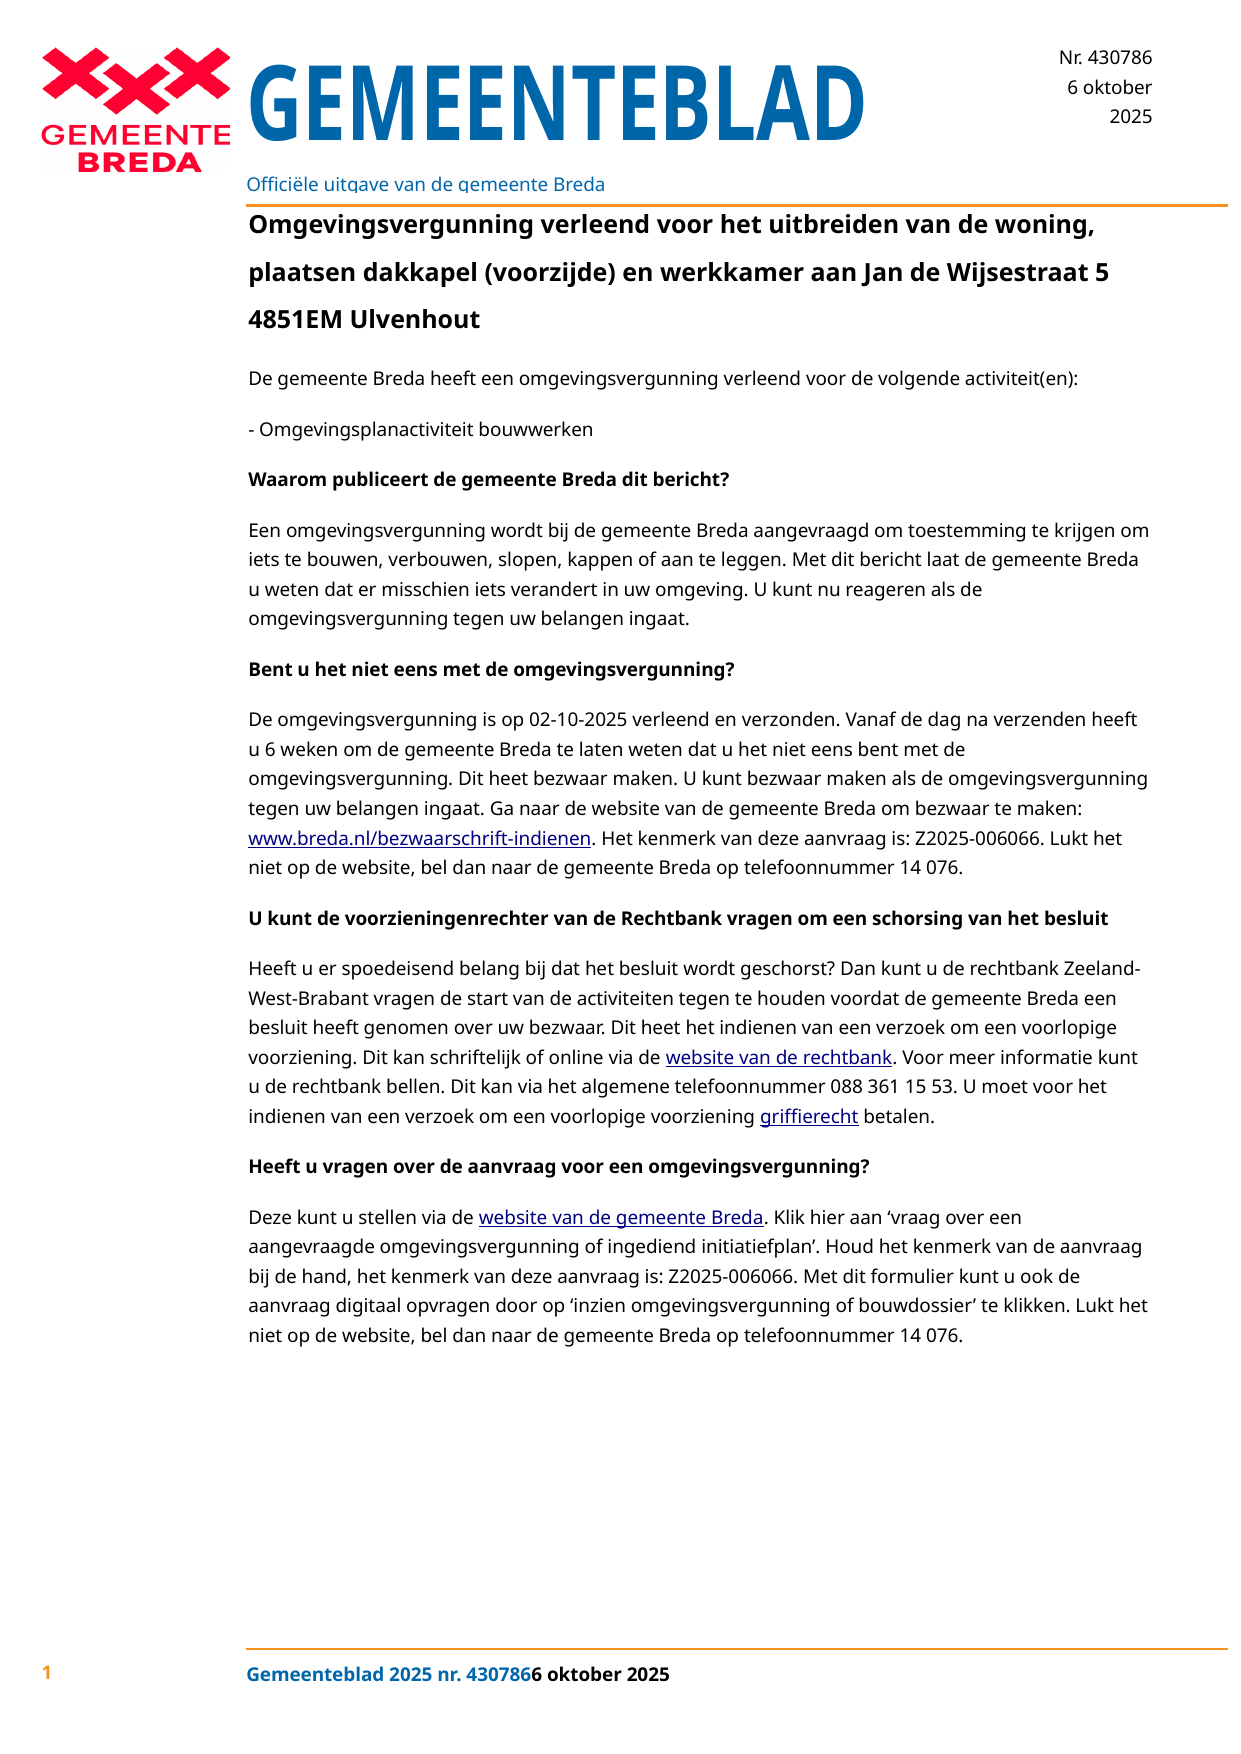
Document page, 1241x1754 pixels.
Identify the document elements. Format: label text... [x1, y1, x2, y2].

text De omgevingsvergunning is op 02-10-2025 verleend en verzonden. Vanaf de dag na verzenden heeft u 6 weken om de gemeente Breda te laten weten dat u het niet eens bent met de omgevingsvergunning. Dit heet bezwaar maken. U kunt bezwaar maken als de omgevingsvergunning tegen uw belangen ingaat. Ga naar de website van de gemeente Breda om bezwaar te maken: www.breda.nl/bezwaarschrift-indienen. Het kenmerk van deze aanvraag is: Z2025-006066. Lukt het niet op de website, bel dan naar de gemeente Breda op telefoonnummer 14 076. [248, 706, 1152, 880]
text Heeft u vragen over de aanvraag voor een omgevingsvergunning? [248, 1153, 1152, 1179]
text Heeft u er spoedeisend belang bij dat het besluit wordt geschorst? Dan kunt u de rechtbank Zeeland-West-Brabant vragen de start van de activiteiten tegen te houden voordat de gemeente Breda een besluit heeft genomen over uw bezwaar. Dit heet het indienen van een verzoek om een voorlopige voorziening. Dit kan schriftelijk of online via de website van de rechtbank. Voor meer informatie kunt u de rechtbank bellen. Dit kan via het algemene telefoonnummer 088 361 15 53. U moet voor het indienen van een verzoek om een voorlopige voorziening griffierecht betalen. [248, 955, 1152, 1129]
text Deze kunt u stellen via de website van de gemeente Breda. Klik hier aan ‘vraag over een aangevraagde omgevingsvergunning of ingediend initiatiefplan’. Houd het kenmerk van de aanvraag bij de hand, het kenmerk van deze aanvraag is: Z2025-006066. Met dit formulier kunt u ook de aanvraag digitaal opvragen door op ‘inzien omgevingsvergunning of bouwdossier’ te klikken. Lukt het niet op de website, bel dan naar de gemeente Breda op telefoonnummer 14 076. [248, 1204, 1152, 1348]
text Waarom publiceert de gemeente Breda dit bericht? [248, 466, 1152, 492]
text - Omgevingsplanactiviteit bouwwerken [248, 416, 1152, 442]
text U kunt de voorzieningenrechter van de Rechtbank vragen om een schorsing van het besluit [248, 905, 1152, 930]
picture [41, 47, 231, 172]
text Omgevingsvergunning verleend voor het uitbreiden van de woning, plaatsen dakkapel (voorzijde) en werkkamer aan Jan de Wijsestraat 5 4851EM Ulvenhout [248, 207, 1152, 336]
text Een omgevingsvergunning wordt bij de gemeente Breda aangevraagd om toestemming te krijgen om iets te bouwen, verbouwen, slopen, kappen of aan te leggen. Met dit bericht laat de gemeente Breda u weten dat er misschien iets verandert in uw omgeving. U kunt nu reageren als de omgevingsvergunning tegen uw belangen ingaat. [248, 517, 1152, 631]
text Bent u het niet eens met de omgevingsvergunning? [248, 656, 1152, 682]
text De gemeente Breda heeft een omgevingsvergunning verleend voor de volgende activiteit(en): [248, 366, 1152, 391]
